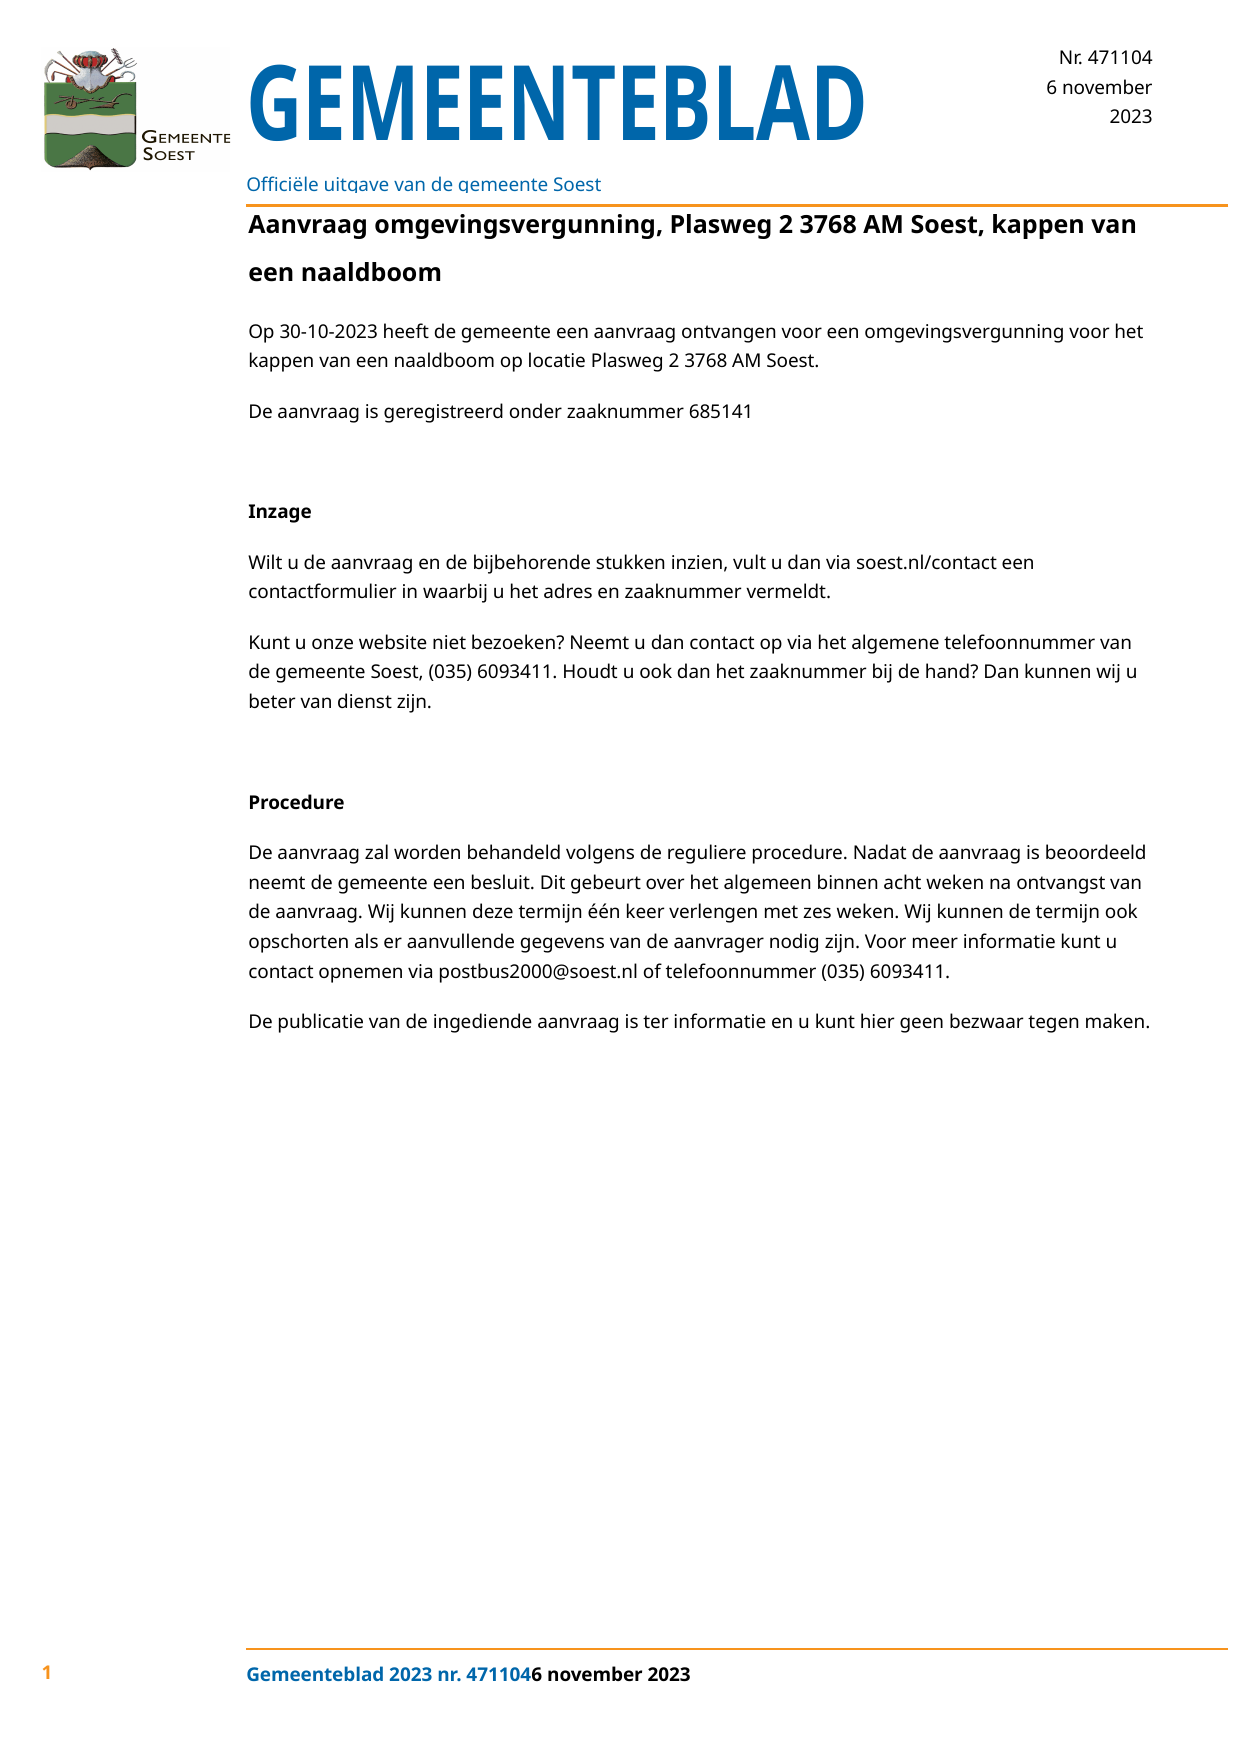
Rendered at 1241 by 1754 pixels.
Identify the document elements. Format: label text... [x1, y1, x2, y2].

text De aanvraag is geregistreerd onder zaaknummer 685141 [248, 398, 1152, 424]
text De aanvraag zal worden behandeld volgens de reguliere procedure. Nadat de aanvraag is beoordeeld neemt de gemeente een besluit. Dit gebeurt over het algemeen binnen acht weken na ontvangst van de aanvraag. Wij kunnen deze termijn één keer verlengen met zes weken. Wij kunnen de termijn ook opschorten als er aanvullende gegevens van de aanvrager nodig zijn. Voor meer informatie kunt u contact opnemen via postbus2000@soest.nl of telefoonnummer (035) 6093411. [248, 839, 1152, 984]
text Kunt u onze website niet bezoeken? Neemt u dan contact op via het algemene telefoonnummer van de gemeente Soest, (035) 6093411. Houdt u ook dan het zaaknummer bij de hand? Dan kunnen wij u beter van dienst zijn. [248, 629, 1152, 714]
text Aanvraag omgevingsvergunning, Plasweg 2 3768 AM Soest, kappen van een naaldboom [248, 207, 1152, 288]
picture [41, 47, 231, 172]
text Inzage [248, 499, 1152, 524]
text Procedure [248, 789, 1152, 815]
text Wilt u de aanvraag en de bijbehorende stukken inzien, vult u dan via soest.nl/contact een contactformulier in waarbij u het adres en zaaknummer vermeldt. [248, 549, 1152, 604]
text De publicatie van de ingediende aanvraag is ter informatie en u kunt hier geen bezwaar tegen maken. [248, 1008, 1152, 1034]
text Op 30-10-2023 heeft de gemeente een aanvraag ontvangen voor een omgevingsvergunning voor het kappen van een naaldboom op locatie Plasweg 2 3768 AM Soest. [248, 318, 1152, 373]
